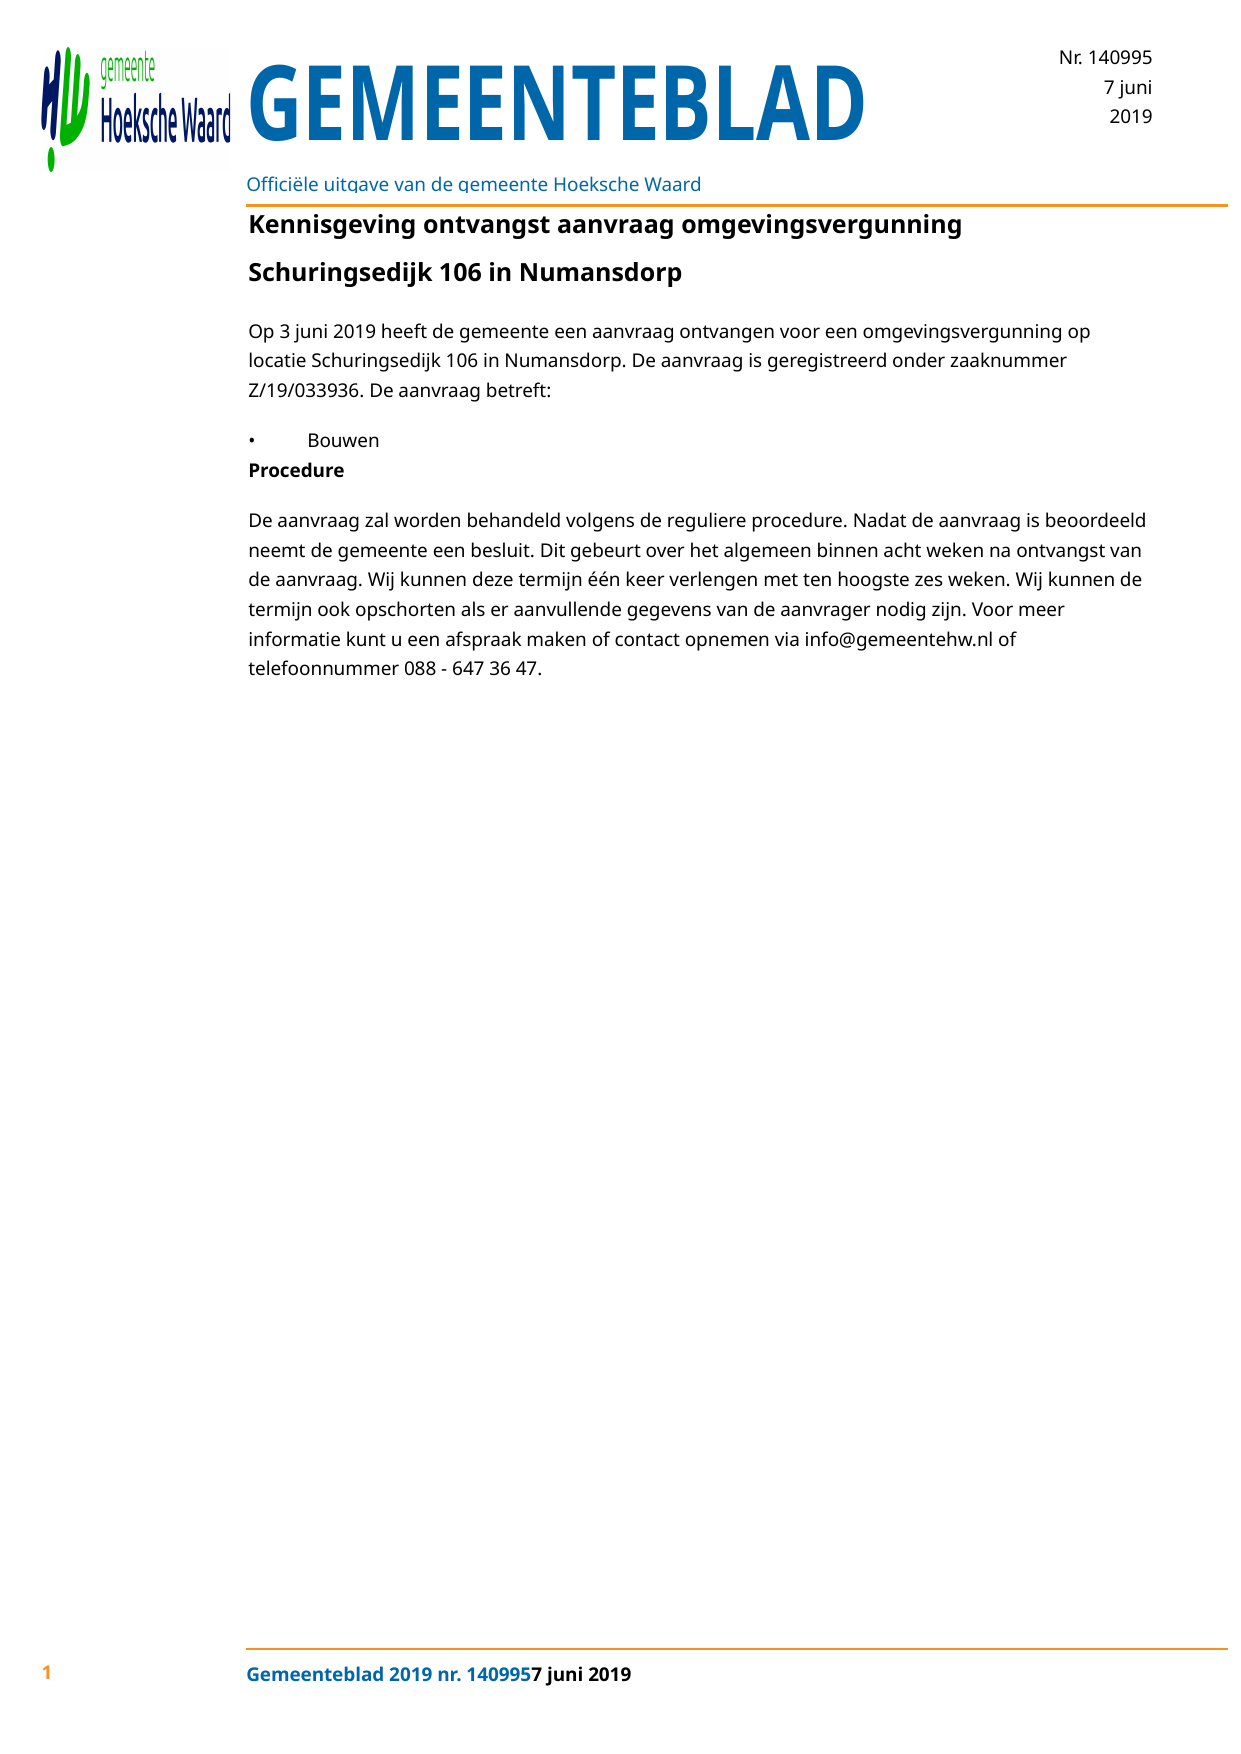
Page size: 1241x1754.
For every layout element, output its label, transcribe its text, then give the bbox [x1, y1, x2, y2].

list Bouwen [248, 427, 1152, 453]
text De aanvraag zal worden behandeld volgens de reguliere procedure. Nadat de aanvraag is beoordeeld neemt de gemeente een besluit. Dit gebeurt over het algemeen binnen acht weken na ontvangst van de aanvraag. Wij kunnen deze termijn één keer verlengen met ten hoogste zes weken. Wij kunnen de termijn ook opschorten als er aanvullende gegevens van de aanvrager nodig zijn. Voor meer informatie kunt u een afspraak maken of contact opnemen via info@gemeentehw.nl of telefoonnummer 088 - 647 36 47. [248, 507, 1152, 681]
picture [41, 47, 231, 172]
text Procedure [248, 457, 1152, 483]
text Kennisgeving ontvangst aanvraag omgevingsvergunning Schuringsedijk 106 in Numansdorp [248, 207, 1152, 288]
text Op 3 juni 2019 heeft de gemeente een aanvraag ontvangen voor een omgevingsvergunning op locatie Schuringsedijk 106 in Numansdorp. De aanvraag is geregistreerd onder zaaknummer Z/19/033936. De aanvraag betreft: [248, 318, 1152, 403]
